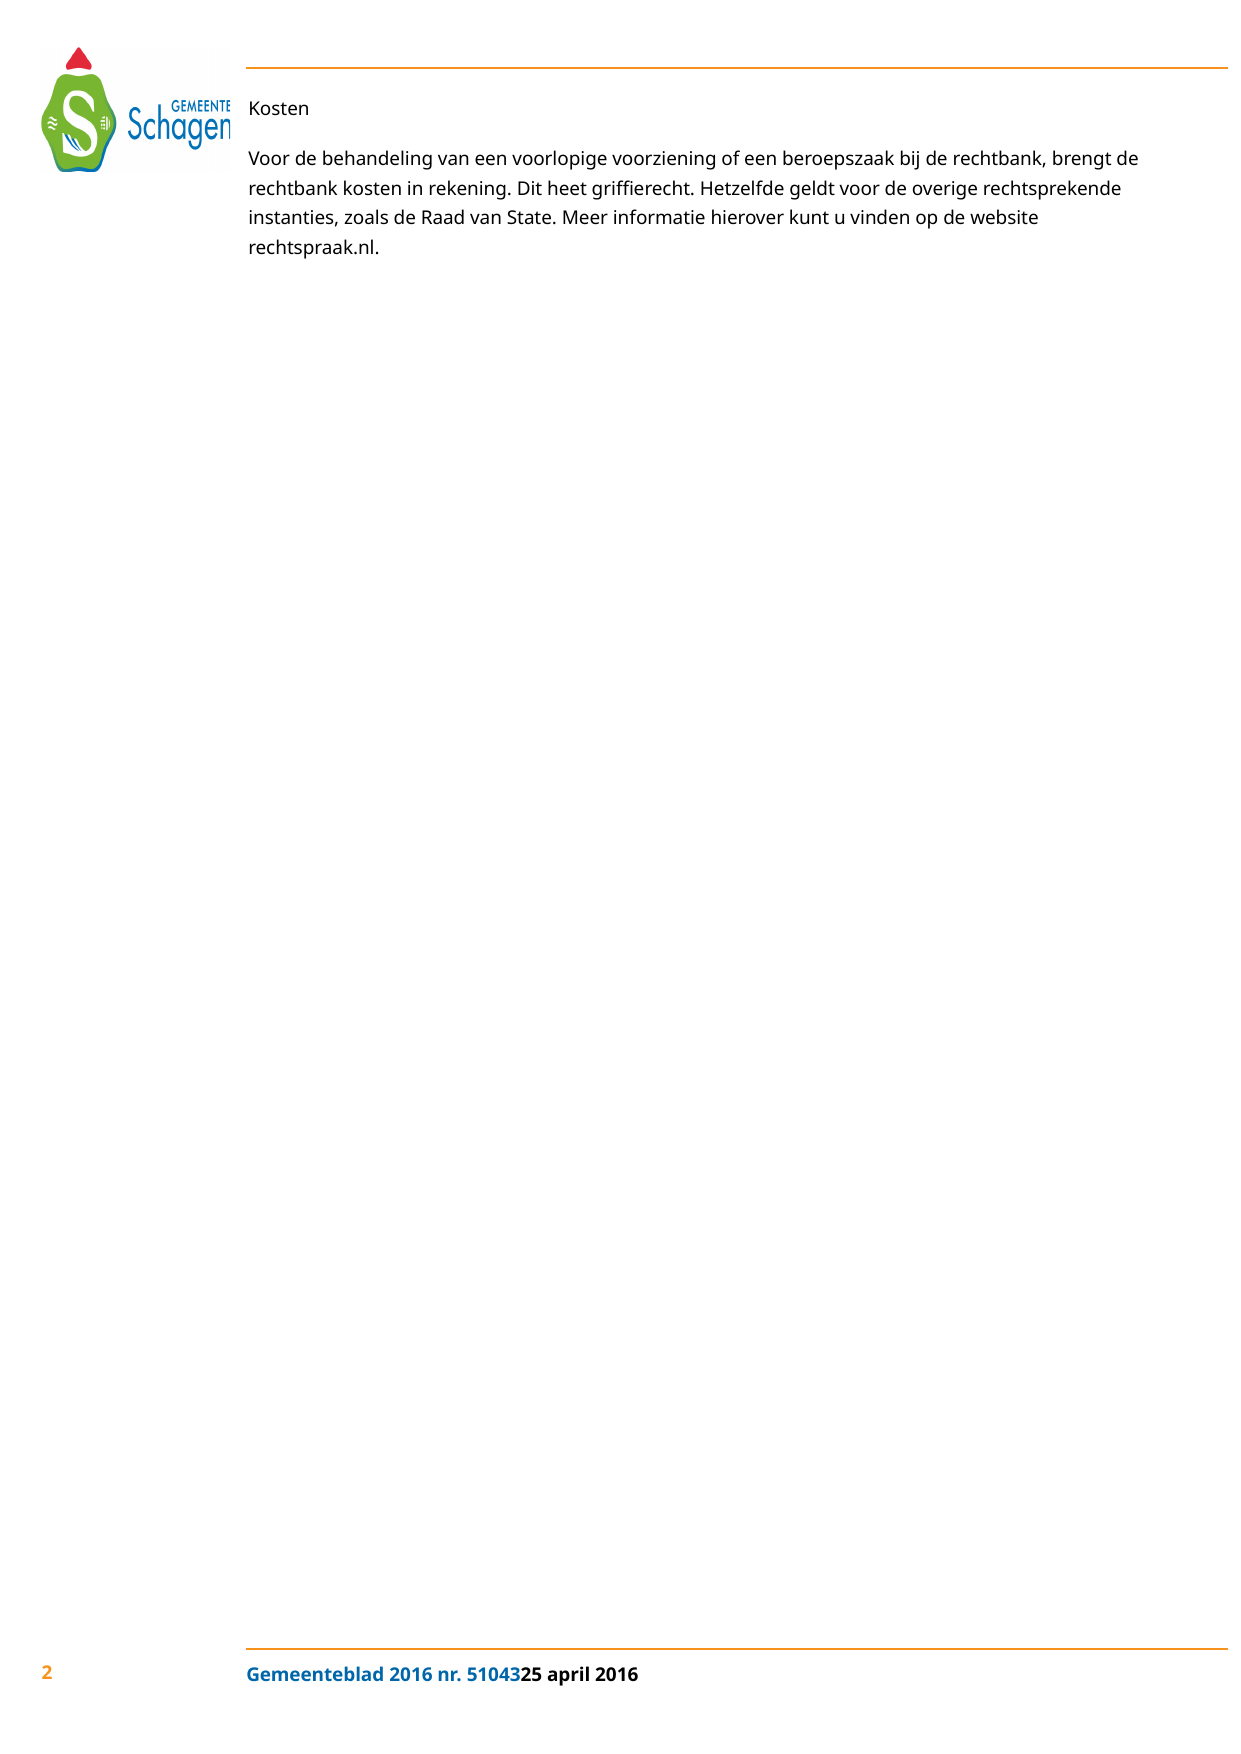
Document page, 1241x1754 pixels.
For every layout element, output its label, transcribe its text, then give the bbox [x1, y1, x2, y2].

text Voor de behandeling van een voorlopige voorziening of een beroepszaak bij de rechtbank, brengt de rechtbank kosten in rekening. Dit heet griffierecht. Hetzelfde geldt voor de overige rechtsprekende instanties, zoals de Raad van State. Meer informatie hierover kunt u vinden op de website rechtspraak.nl. [248, 145, 1152, 260]
text Kosten [248, 95, 1152, 121]
picture [41, 47, 231, 172]
